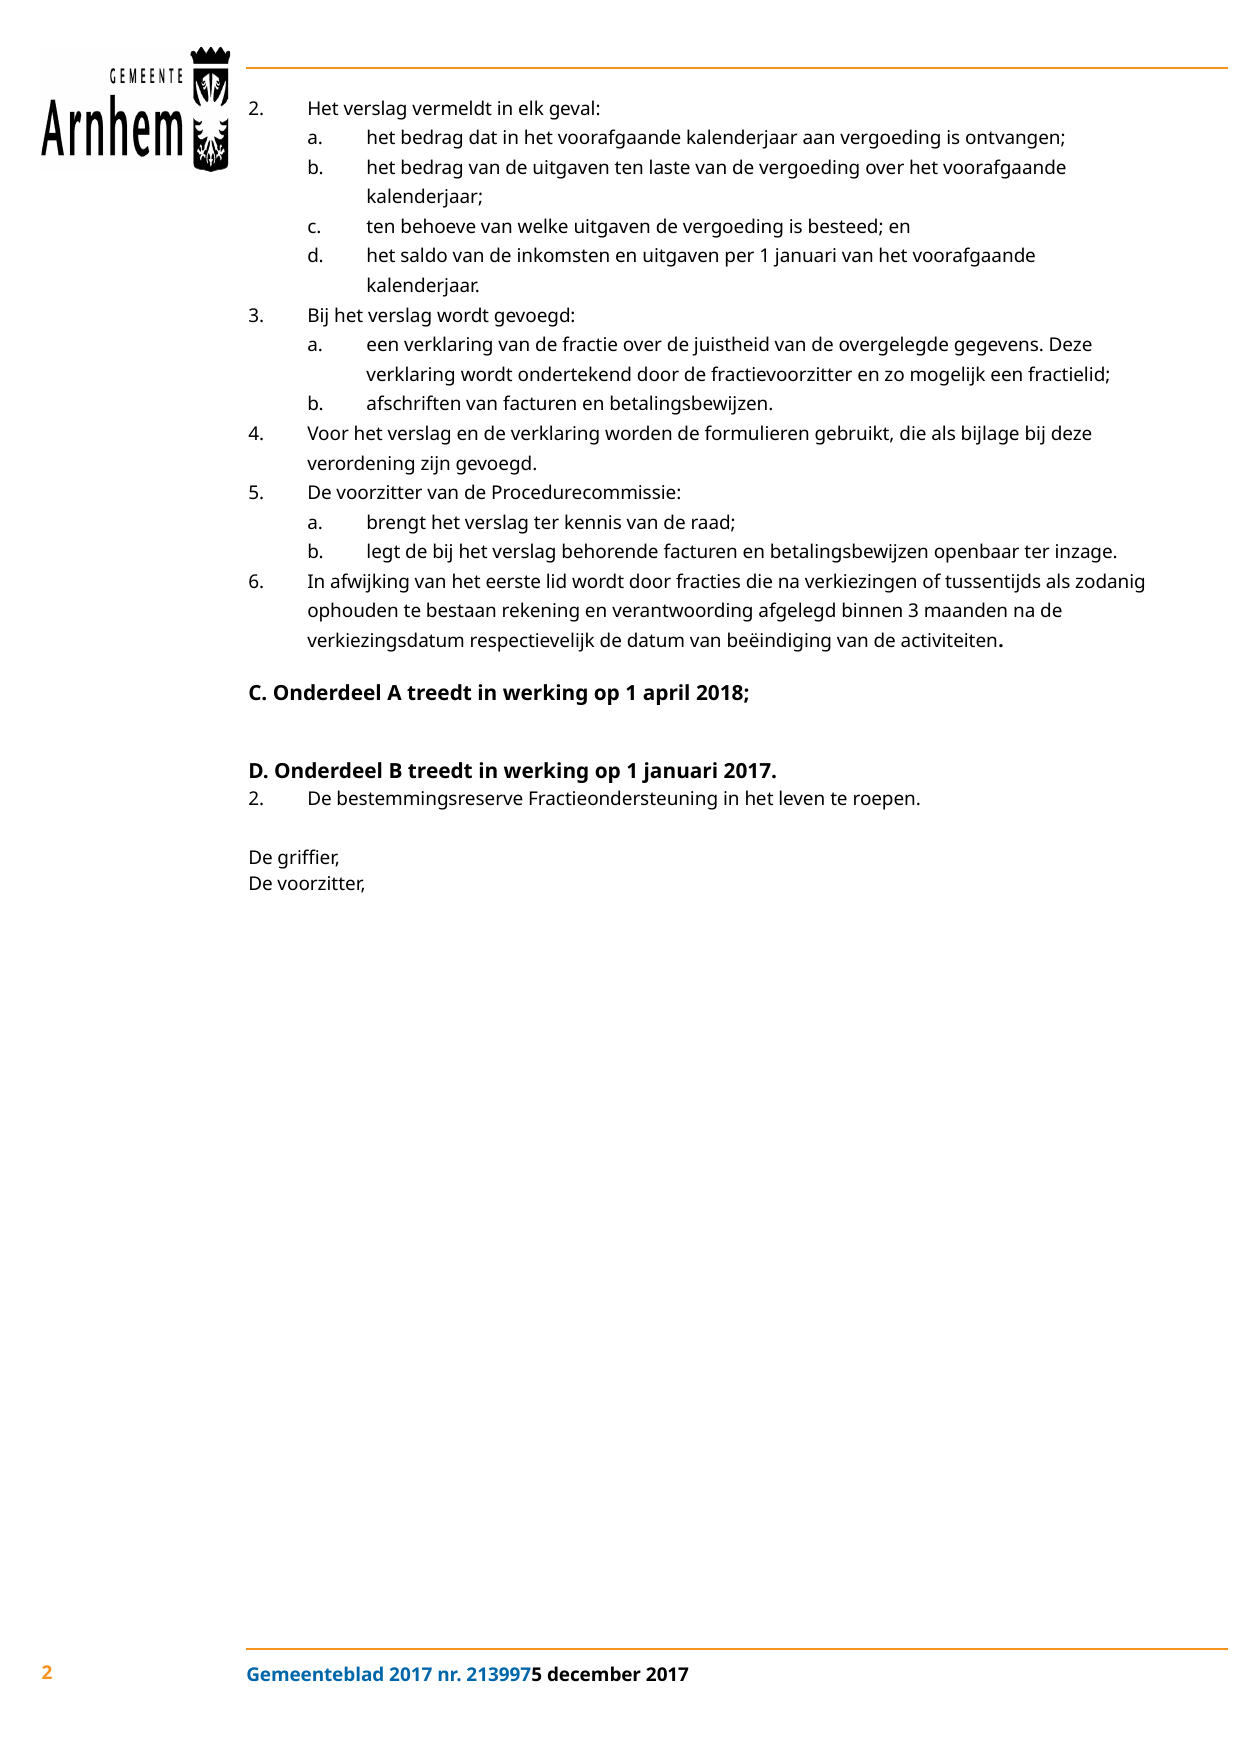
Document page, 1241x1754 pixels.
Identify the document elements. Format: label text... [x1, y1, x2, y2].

list het saldo van de inkomsten en uitgaven per 1 januari van het voorafgaande kalenderjaar. [307, 243, 1152, 298]
list Voor het verslag en de verklaring worden de formulieren gebruikt, die als bijlage bij deze verordening zijn gevoegd. [248, 420, 1152, 476]
list een verklaring van de fractie over de juistheid van de overgelegde gegevens. Deze verklaring wordt ondertekend door de fractievoorzitter en zo mogelijk een fractielid; [307, 331, 1152, 387]
list brengt het verslag ter kennis van de raad; [307, 509, 1152, 535]
list het bedrag van de uitgaven ten laste van de vergoeding over het voorafgaande kalenderjaar; [307, 154, 1152, 209]
text De voorzitter, [248, 870, 1152, 896]
list het bedrag dat in het voorafgaande kalenderjaar aan vergoeding is ontvangen; [307, 124, 1152, 150]
list In afwijking van het eerste lid wordt door fracties die na verkiezingen of tussentijds als zodanig ophouden te bestaan rekening en verantwoording afgelegd binnen 3 maanden na de verkiezingsdatum respectievelijk de datum van beëindiging van de activiteiten. [248, 568, 1152, 653]
text D. Onderdeel B treedt in werking op 1 januari 2017. [248, 757, 1152, 785]
text C. Onderdeel A treedt in werking op 1 april 2018; [248, 678, 1152, 706]
list Bij het verslag wordt gevoegd: [248, 302, 1152, 328]
list Het verslag vermeldt in elk geval: [248, 95, 1152, 121]
list De bestemmingsreserve Fractieondersteuning in het leven te roepen. [248, 785, 1152, 811]
picture [41, 47, 231, 172]
text De griffier, [248, 844, 1152, 870]
list legt de bij het verslag behorende facturen en betalingsbewijzen openbaar ter inzage. [307, 538, 1152, 564]
list De voorzitter van de Procedurecommissie: [248, 479, 1152, 505]
list ten behoeve van welke uitgaven de vergoeding is besteed; en [307, 213, 1152, 239]
list afschriften van facturen en betalingsbewijzen. [307, 391, 1152, 416]
